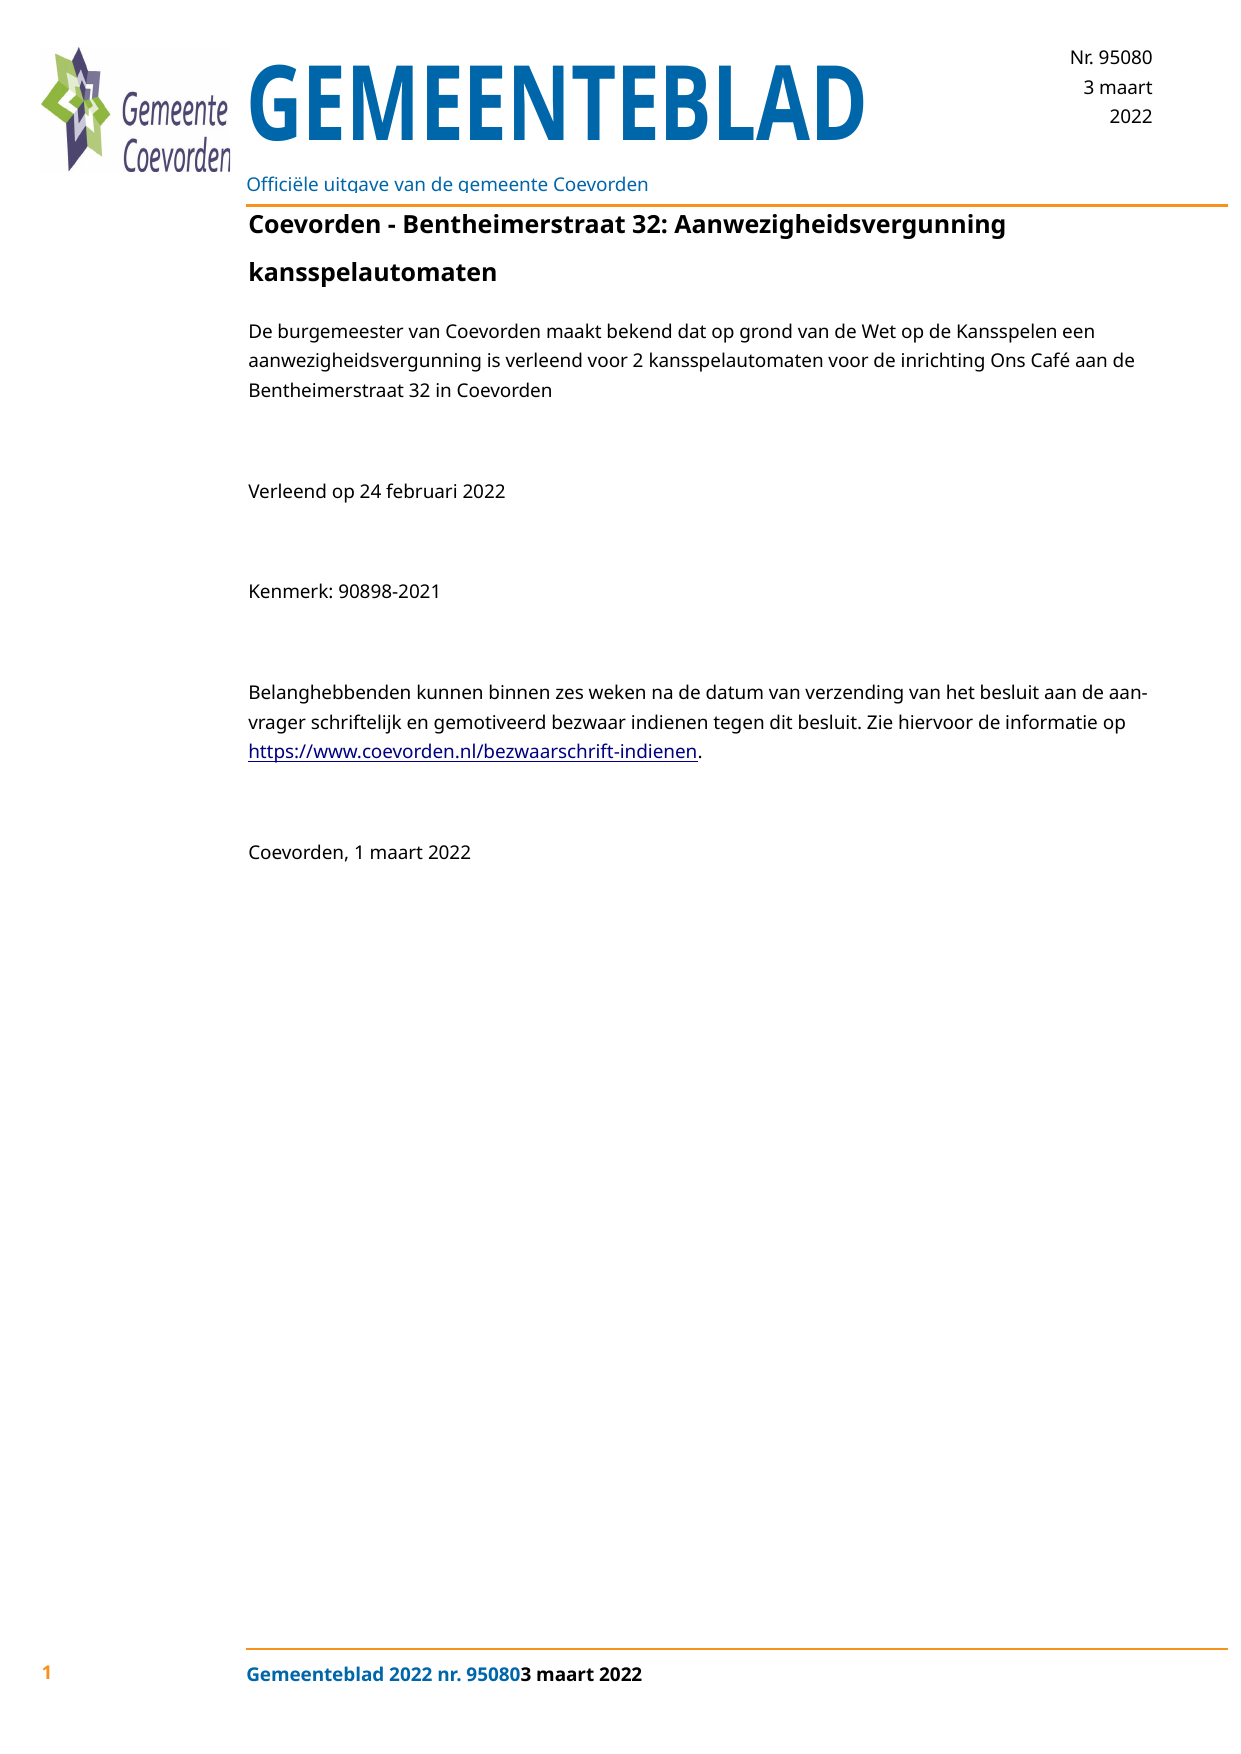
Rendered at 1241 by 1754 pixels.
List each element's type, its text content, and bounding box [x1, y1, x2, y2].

text De burgemeester van Coevorden maakt bekend dat op grond van de Wet op de Kansspelen een aanwezigheidsvergunning is verleend voor 2 kansspelautomaten voor de inrichting Ons Café aan de Bentheimerstraat 32 in Coevorden [248, 318, 1152, 403]
picture [41, 47, 231, 172]
text Kenmerk: 90898-2021 [248, 579, 1152, 604]
text Coevorden - Bentheimerstraat 32: Aanwezigheidsvergunning kansspelautomaten [248, 207, 1152, 288]
text Belanghebbenden kunnen binnen zes weken na de datum van verzending van het besluit aan de aan-vrager schriftelijk en gemotiveerd bezwaar indienen tegen dit besluit. Zie hiervoor de informatie op https://www.coevorden.nl/bezwaarschrift-indienen. [248, 679, 1152, 764]
text Coevorden, 1 maart 2022 [248, 839, 1152, 865]
text Verleend op 24 februari 2022 [248, 478, 1152, 504]
